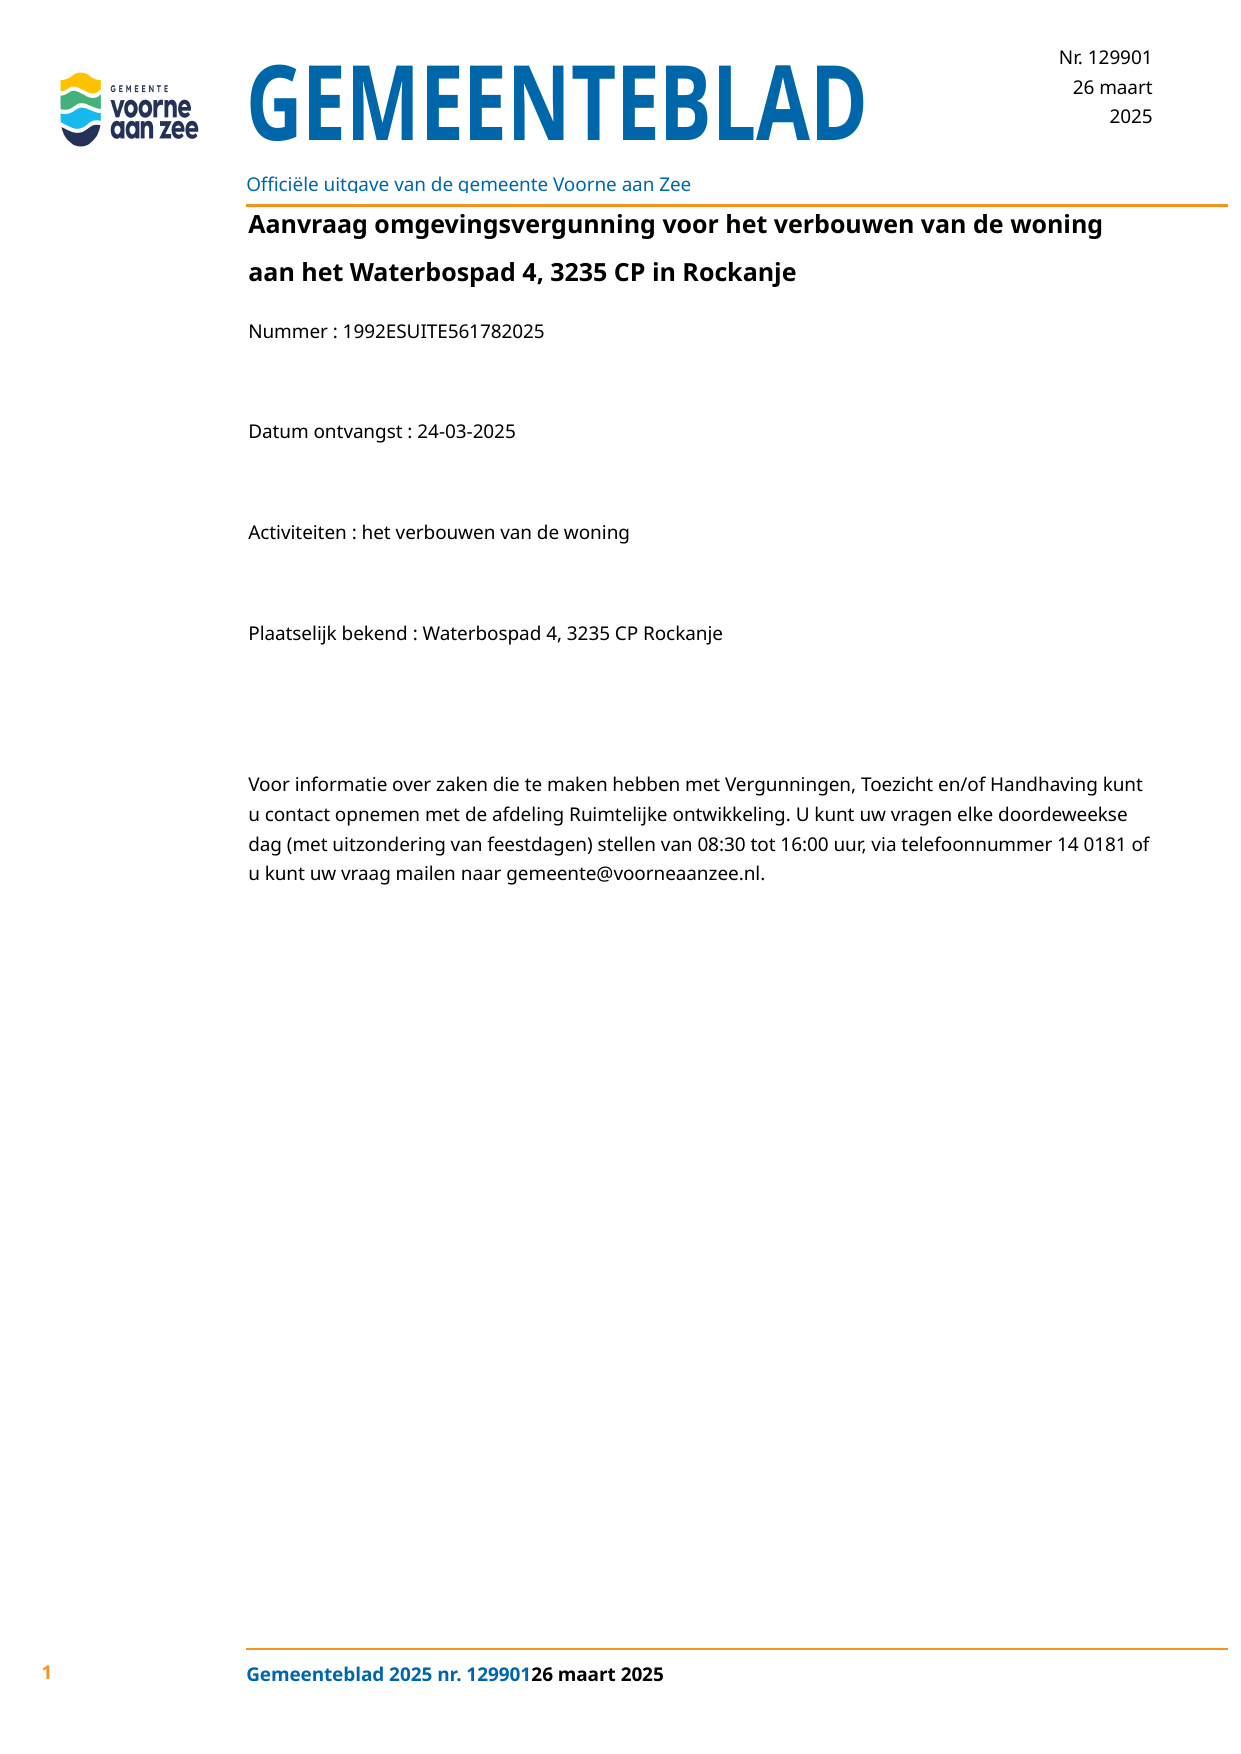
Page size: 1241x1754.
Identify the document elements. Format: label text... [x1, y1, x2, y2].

text Activiteiten : het verbouwen van de woning [248, 519, 1152, 545]
text Datum ontvangst : 24-03-2025 [248, 419, 1152, 444]
text Nummer : 1992ESUITE561782025 [248, 318, 1152, 344]
text Plaatselijk bekend : Waterbospad 4, 3235 CP Rockanje [248, 620, 1152, 646]
text Voor informatie over zaken die te maken hebben met Vergunningen, Toezicht en/of Handhaving kunt u contact opnemen met de afdeling Ruimtelijke ontwikkeling. U kunt uw vragen elke doordeweekse dag (met uitzondering van feestdagen) stellen van 08:30 tot 16:00 uur, via telefoonnummer 14 0181 of u kunt uw vraag mailen naar gemeente@voorneaanzee.nl. [248, 772, 1152, 886]
picture [41, 47, 231, 172]
text Aanvraag omgevingsvergunning voor het verbouwen van de woning aan het Waterbospad 4, 3235 CP in Rockanje [248, 207, 1152, 288]
